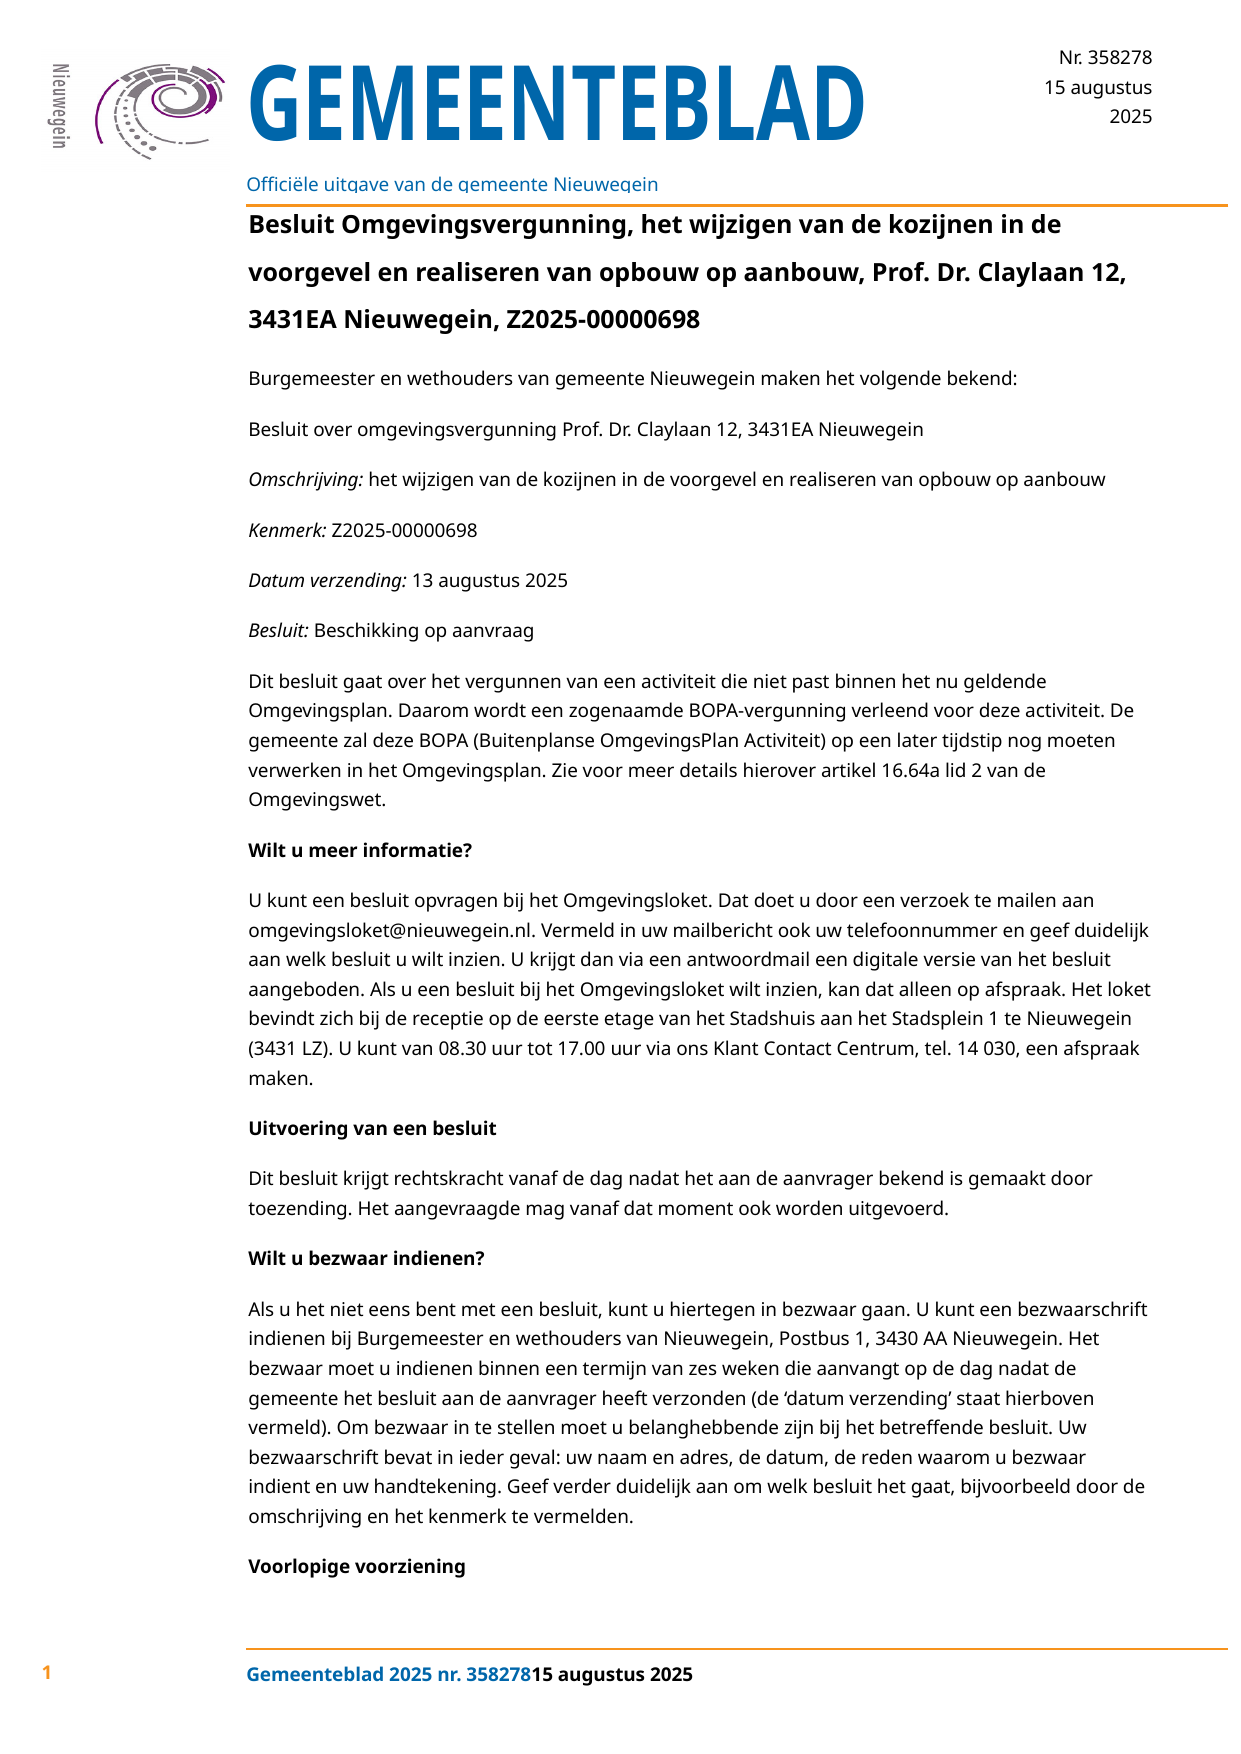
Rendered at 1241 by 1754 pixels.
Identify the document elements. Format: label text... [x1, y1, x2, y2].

text U kunt een besluit opvragen bij het Omgevingsloket. Dat doet u door een verzoek te mailen aan omgevingsloket@nieuwegein.nl. Vermeld in uw mailbericht ook uw telefoonnummer en geef duidelijk aan welk besluit u wilt inzien. U krijgt dan via een antwoordmail een digitale versie van het besluit aangeboden. Als u een besluit bij het Omgevingsloket wilt inzien, kan dat alleen op afspraak. Het loket bevindt zich bij de receptie op de eerste etage van het Stadshuis aan het Stadsplein 1 te Nieuwegein (3431 LZ). U kunt van 08.30 uur tot 17.00 uur via ons Klant Contact Centrum, tel. 14 030, een afspraak maken. [248, 887, 1152, 1090]
text Omschrijving: het wijzigen van de kozijnen in de voorgevel en realiseren van opbouw op aanbouw [248, 466, 1152, 492]
text Burgemeester en wethouders van gemeente Nieuwegein maken het volgende bekend: [248, 366, 1152, 391]
text Besluit Omgevingsvergunning, het wijzigen van de kozijnen in de voorgevel en realiseren van opbouw op aanbouw, Prof. Dr. Claylaan 12, 3431EA Nieuwegein, Z2025-00000698 [248, 207, 1152, 336]
text Datum verzending: 13 augustus 2025 [248, 567, 1152, 593]
text Besluit over omgevingsvergunning Prof. Dr. Claylaan 12, 3431EA Nieuwegein [248, 416, 1152, 442]
text Dit besluit krijgt rechtskracht vanaf de dag nadat het aan de aanvrager bekend is gemaakt door toezending. Het aangevraagde mag vanaf dat moment ook worden uitgevoerd. [248, 1166, 1152, 1221]
text Als u het niet eens bent met een besluit, kunt u hiertegen in bezwaar gaan. U kunt een bezwaarschrift indienen bij Burgemeester en wethouders van Nieuwegein, Postbus 1, 3430 AA Nieuwegein. Het bezwaar moet u indienen binnen een termijn van zes weken die aanvangt op de dag nadat de gemeente het besluit aan de aanvrager heeft verzonden (de ‘datum verzending’ staat hierboven vermeld). Om bezwaar in te stellen moet u belanghebbende zijn bij het betreffende besluit. Uw bezwaarschrift bevat in ieder geval: uw naam en adres, de datum, de reden waarom u bezwaar indient en uw handtekening. Geef verder duidelijk aan om welk besluit het gaat, bijvoorbeeld door de omschrijving en het kenmerk te vermelden. [248, 1296, 1152, 1529]
text Kenmerk: Z2025-00000698 [248, 517, 1152, 542]
picture [41, 47, 231, 172]
text Voorlopige voorziening [248, 1553, 1152, 1579]
text Besluit: Beschikking op aanvraag [248, 618, 1152, 643]
text Uitvoering van een besluit [248, 1115, 1152, 1141]
text Dit besluit gaat over het vergunnen van een activiteit die niet past binnen het nu geldende Omgevingsplan. Daarom wordt een zogenaamde BOPA-vergunning verleend voor deze activiteit. De gemeente zal deze BOPA (Buitenplanse OmgevingsPlan Activiteit) op een later tijdstip nog moeten verwerken in het Omgevingsplan. Zie voor meer details hierover artikel 16.64a lid 2 van de Omgevingswet. [248, 668, 1152, 812]
text Wilt u bezwaar indienen? [248, 1246, 1152, 1271]
text Wilt u meer informatie? [248, 837, 1152, 862]
